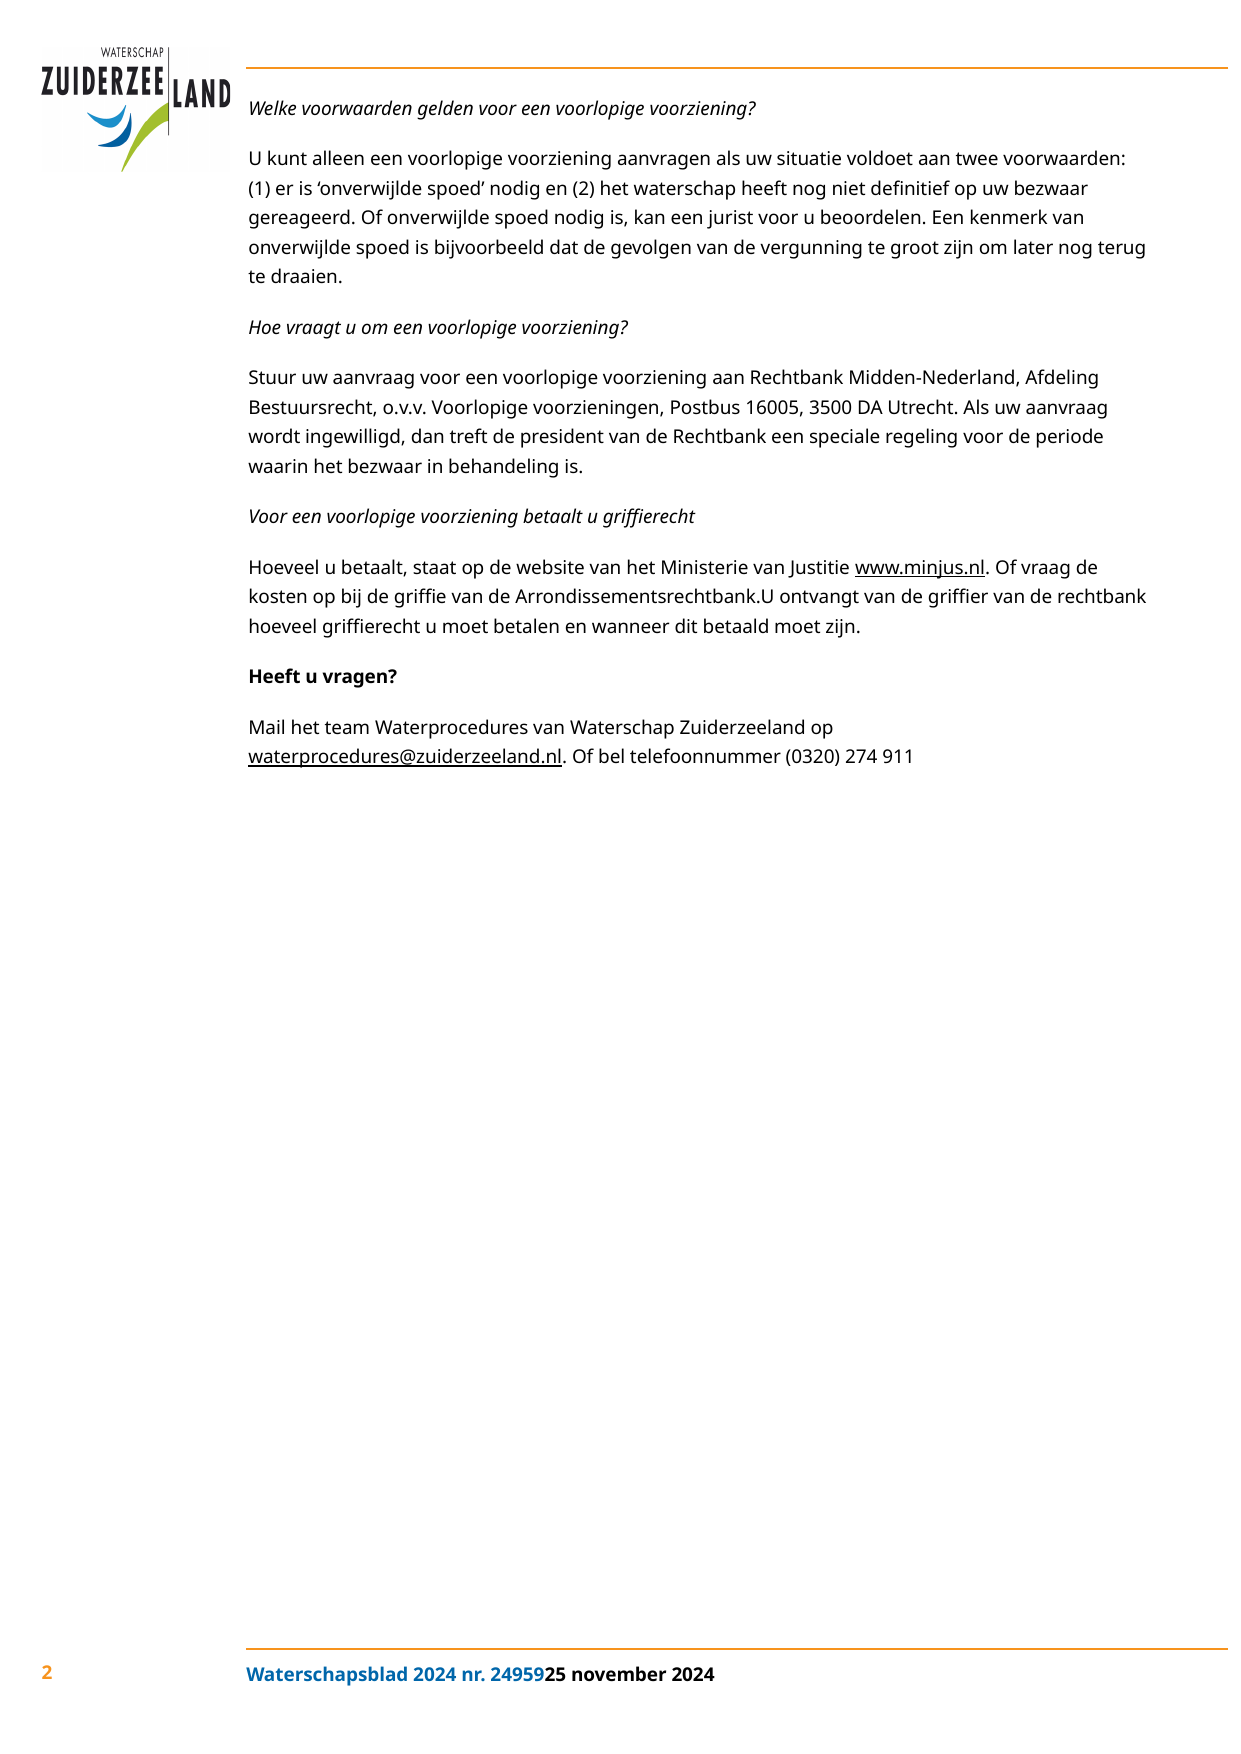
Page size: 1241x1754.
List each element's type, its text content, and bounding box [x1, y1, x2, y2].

text Stuur uw aanvraag voor een voorlopige voorziening aan Rechtbank Midden-Nederland, Afdeling Bestuursrecht, o.v.v. Voorlopige voorzieningen, Postbus 16005, 3500 DA Utrecht. Als uw aanvraag wordt ingewilligd, dan treft de president van de Rechtbank een speciale regeling voor de periode waarin het bezwaar in behandeling is. [248, 364, 1152, 479]
text Welke voorwaarden gelden voor een voorlopige voorziening? [248, 95, 1152, 121]
picture [41, 47, 231, 172]
text U kunt alleen een voorlopige voorziening aanvragen als uw situatie voldoet aan twee voorwaarden: (1) er is ‘onverwijlde spoed’ nodig en (2) het waterschap heeft nog niet definitief op uw bezwaar gereageerd. Of onverwijlde spoed nodig is, kan een jurist voor u beoordelen. Een kenmerk van onverwijlde spoed is bijvoorbeeld dat de gevolgen van de vergunning te groot zijn om later nog terug te draaien. [248, 145, 1152, 289]
text Voor een voorlopige voorziening betaalt u griffierecht [248, 503, 1152, 529]
text Hoeveel u betaalt, staat op de website van het Ministerie van Justitie www.minjus.nl. Of vraag de kosten op bij de griffie van de Arrondissementsrechtbank.U ontvangt van de griffier van de rechtbank hoeveel griffierecht u moet betalen en wanneer dit betaald moet zijn. [248, 554, 1152, 639]
text Heeft u vragen? [248, 663, 1152, 689]
text Hoe vraagt u om een voorlopige voorziening? [248, 314, 1152, 340]
text Mail het team Waterprocedures van Waterschap Zuiderzeeland op waterprocedures@zuiderzeeland.nl. Of bel telefoonnummer (0320) 274 911 [248, 714, 1152, 769]
